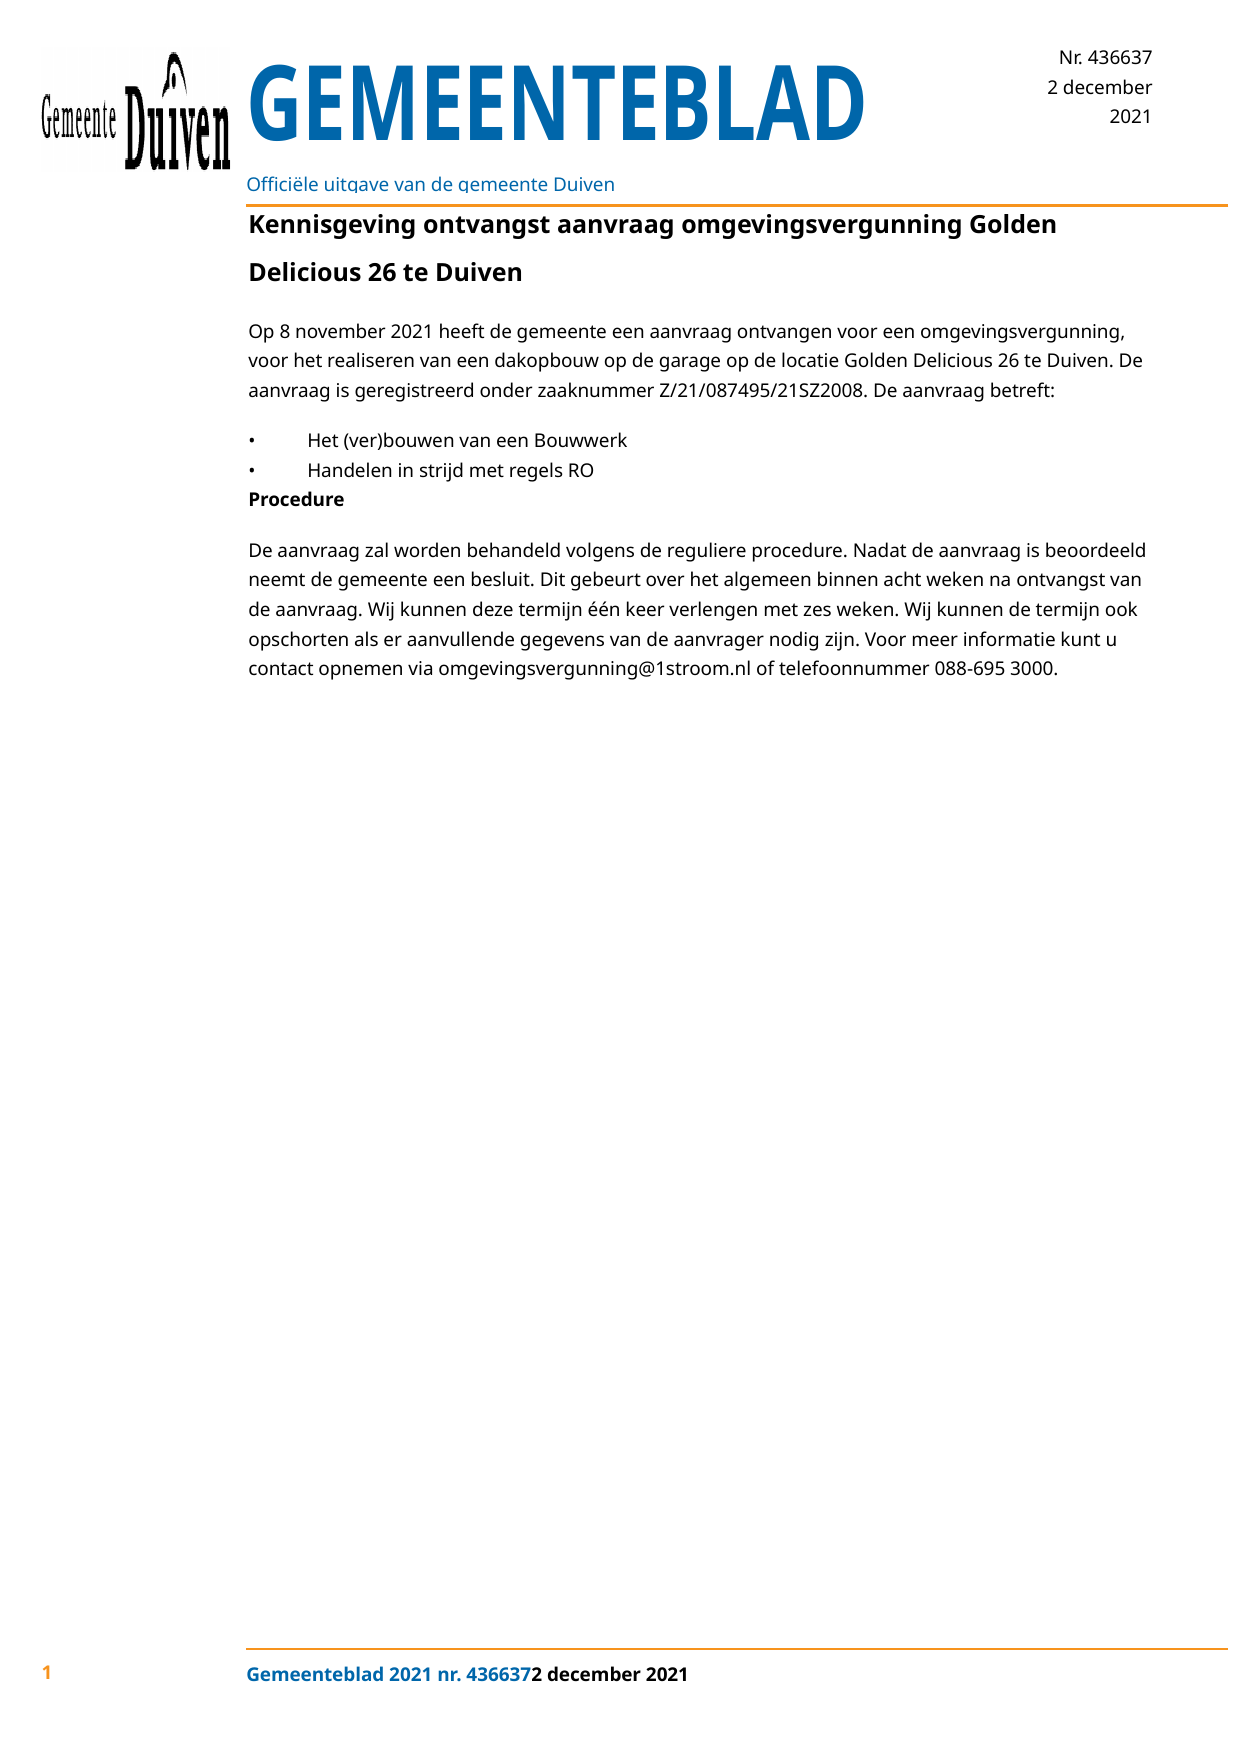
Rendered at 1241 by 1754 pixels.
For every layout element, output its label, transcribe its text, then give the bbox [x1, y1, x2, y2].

list Handelen in strijd met regels RO [248, 457, 1152, 483]
list Het (ver)bouwen van een Bouwwerk [248, 427, 1152, 453]
text Procedure [248, 487, 1152, 512]
text De aanvraag zal worden behandeld volgens de reguliere procedure. Nadat de aanvraag is beoordeeld neemt de gemeente een besluit. Dit gebeurt over het algemeen binnen acht weken na ontvangst van de aanvraag. Wij kunnen deze termijn één keer verlengen met zes weken. Wij kunnen de termijn ook opschorten als er aanvullende gegevens van de aanvrager nodig zijn. Voor meer informatie kunt u contact opnemen via omgevingsvergunning@1stroom.nl of telefoonnummer 088-695 3000. [248, 537, 1152, 681]
picture [41, 47, 231, 172]
text Op 8 november 2021 heeft de gemeente een aanvraag ontvangen voor een omgevingsvergunning, voor het realiseren van een dakopbouw op de garage op de locatie Golden Delicious 26 te Duiven. De aanvraag is geregistreerd onder zaaknummer Z/21/087495/21SZ2008. De aanvraag betreft: [248, 318, 1152, 403]
text Kennisgeving ontvangst aanvraag omgevingsvergunning Golden Delicious 26 te Duiven [248, 207, 1152, 288]
